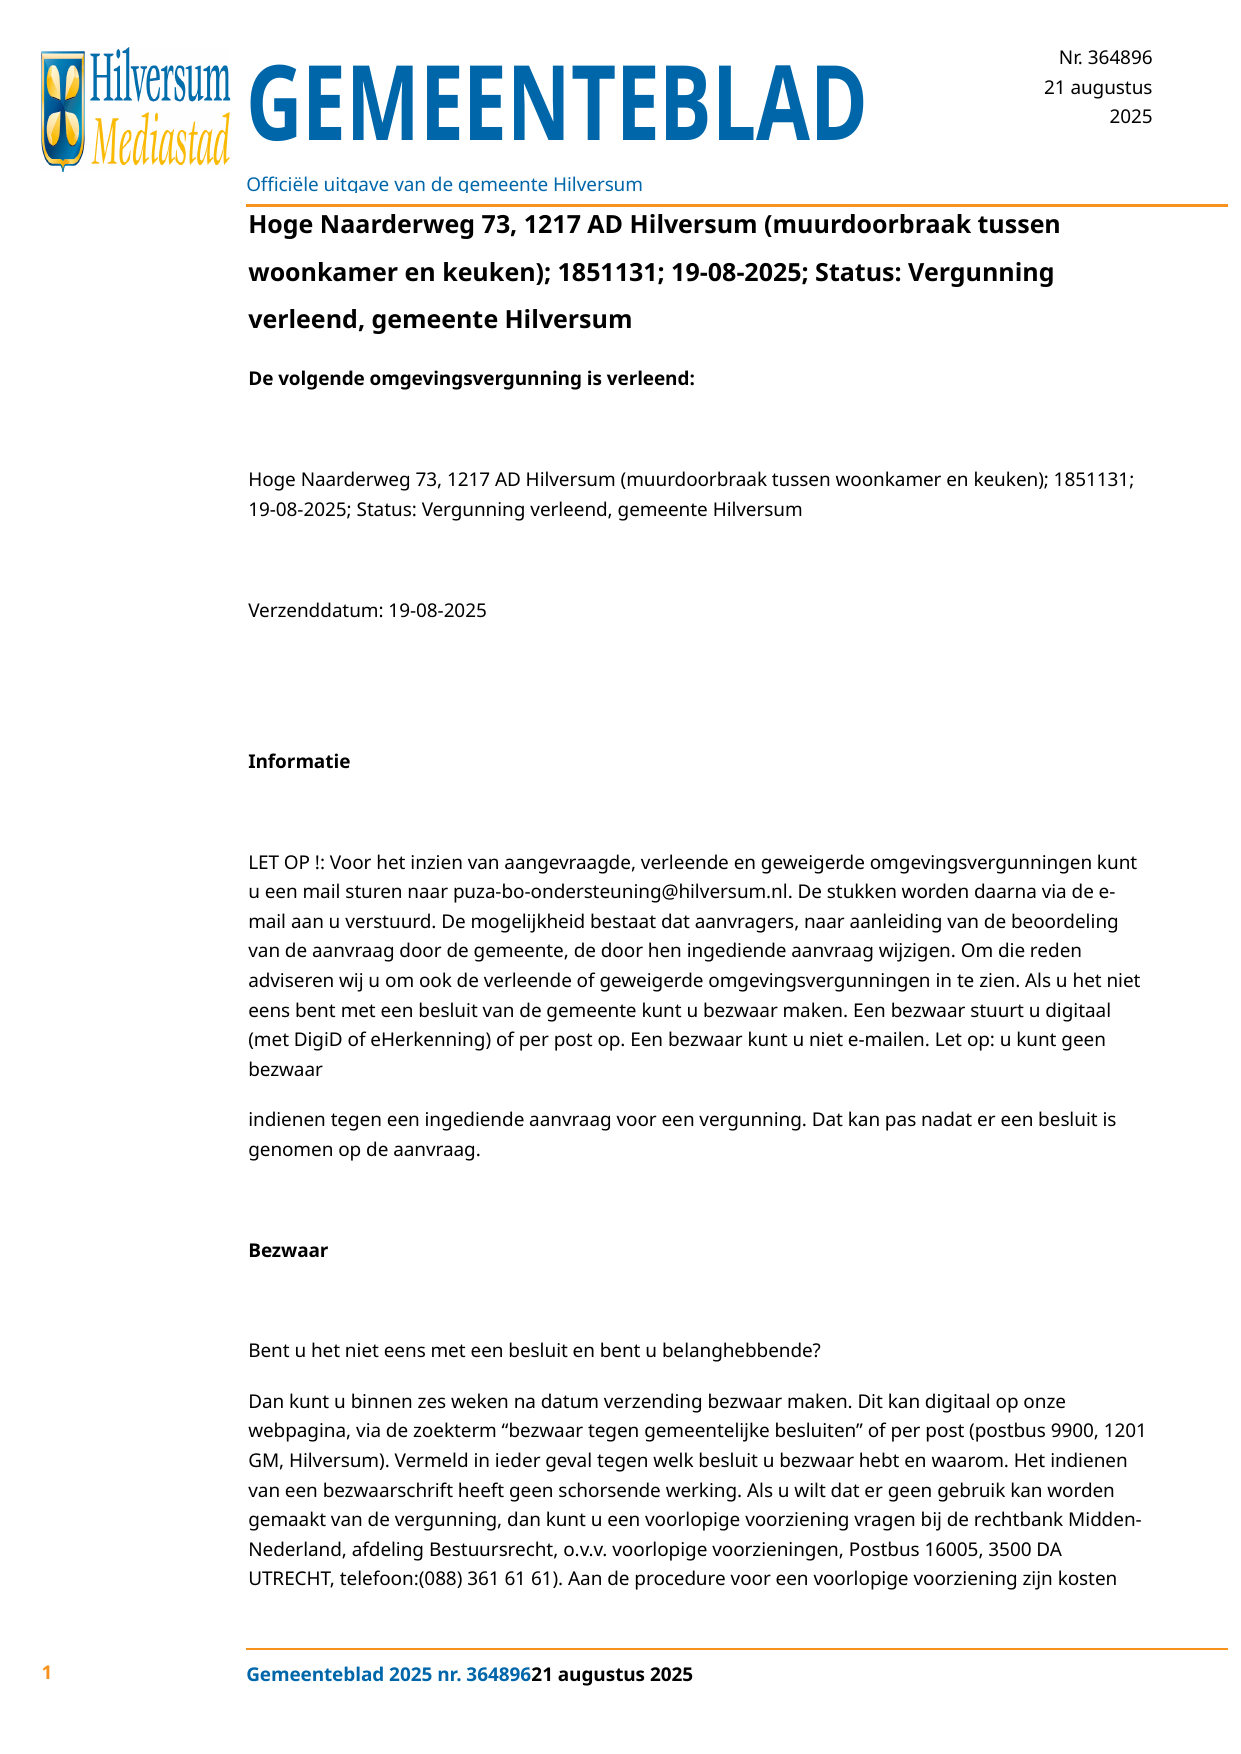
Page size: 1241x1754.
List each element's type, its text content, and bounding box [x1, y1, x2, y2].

text De volgende omgevingsvergunning is verleend: [248, 366, 1152, 391]
text Bezwaar [248, 1237, 1152, 1262]
text Verzenddatum: 19-08-2025 [248, 597, 1152, 622]
text LET OP !: Voor het inzien van aangevraagde, verleende en geweigerde omgevingsvergunningen kunt u een mail sturen naar puza-bo-ondersteuning@hilversum.nl. De stukken worden daarna via de e-mail aan u verstuurd. De mogelijkheid bestaat dat aanvragers, naar aanleiding van de beoordeling van de aanvraag door de gemeente, de door hen ingediende aanvraag wijzigen. Om die reden adviseren wij u om ook de verleende of geweigerde omgevingsvergunningen in te zien. Als u het niet eens bent met een besluit van de gemeente kunt u bezwaar maken. Een bezwaar stuurt u digitaal (met DigiD of eHerkenning) of per post op. Een bezwaar kunt u niet e-mailen. Let op: u kunt geen bezwaar [248, 849, 1152, 1082]
text Hoge Naarderweg 73, 1217 AD Hilversum (muurdoorbraak tussen woonkamer en keuken); 1851131; 19-08-2025; Status: Vergunning verleend, gemeente Hilversum [248, 207, 1152, 336]
picture [41, 47, 231, 172]
text Bent u het niet eens met een besluit en bent u belanghebbende? [248, 1338, 1152, 1363]
text Hoge Naarderweg 73, 1217 AD Hilversum (muurdoorbraak tussen woonkamer en keuken); 1851131; 19-08-2025; Status: Vergunning verleend, gemeente Hilversum [248, 466, 1152, 522]
text Dan kunt u binnen zes weken na datum verzending bezwaar maken. Dit kan digitaal op onze webpagina, via de zoekterm “bezwaar tegen gemeentelijke besluiten” of per post (postbus 9900, 1201 GM, Hilversum). Vermeld in ieder geval tegen welk besluit u bezwaar hebt en waarom. Het indienen van een bezwaarschrift heeft geen schorsende werking. Als u wilt dat er geen gebruik kan worden gemaakt van de vergunning, dan kunt u een voorlopige voorziening vragen bij de rechtbank Midden-Nederland, afdeling Bestuursrecht, o.v.v. voorlopige voorzieningen, Postbus 16005, 3500 DA UTRECHT, telefoon:(088) 361 61 61). Aan de procedure voor een voorlopige voorziening zijn kosten [248, 1388, 1152, 1591]
text indienen tegen een ingediende aanvraag voor een vergunning. Dat kan pas nadat er een besluit is genomen op de aanvraag. [248, 1106, 1152, 1162]
text Informatie [248, 748, 1152, 774]
